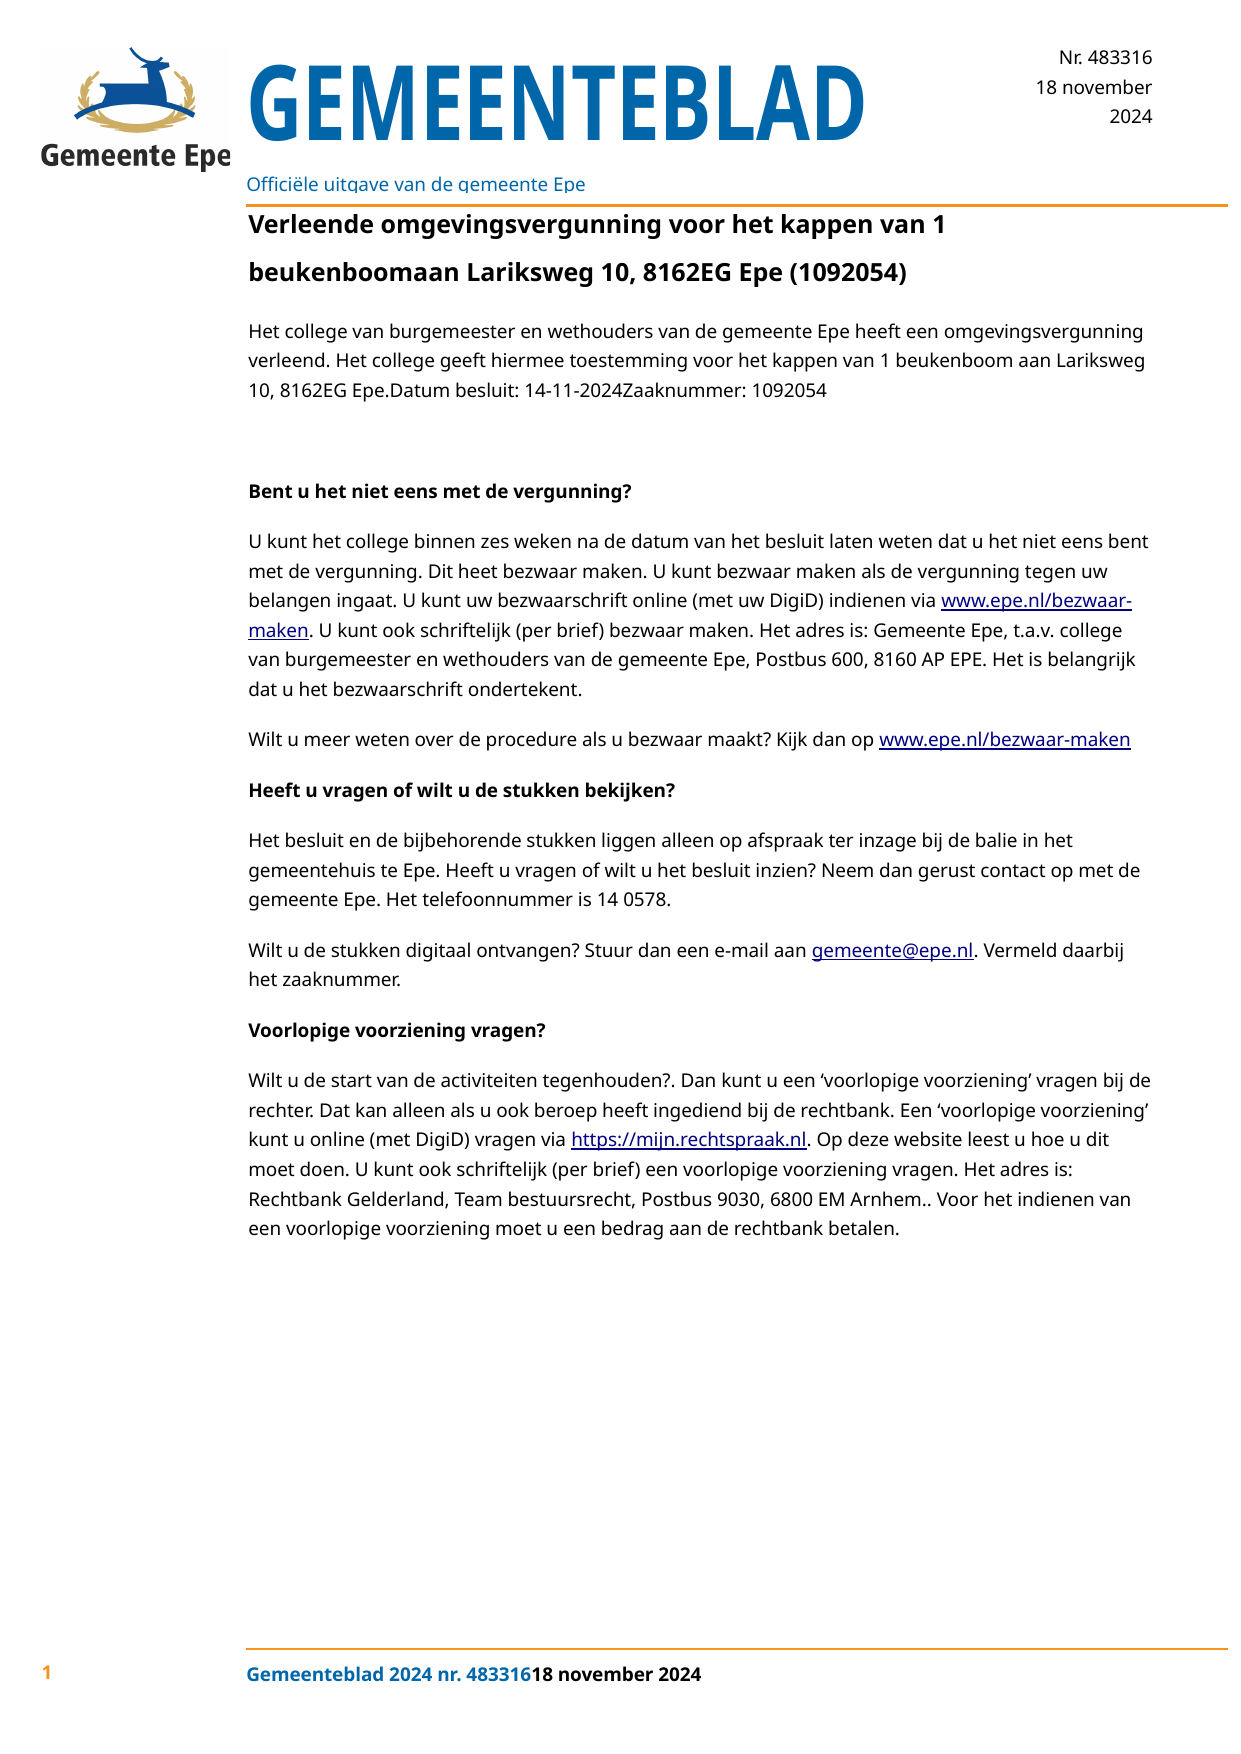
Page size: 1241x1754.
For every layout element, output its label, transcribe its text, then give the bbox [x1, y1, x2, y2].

text Wilt u de stukken digitaal ontvangen? Stuur dan een e-mail aan gemeente@epe.nl. Vermeld daarbij het zaaknummer. [248, 937, 1152, 992]
picture [41, 47, 231, 172]
text Het college van burgemeester en wethouders van de gemeente Epe heeft een omgevingsvergunning verleend. Het college geeft hiermee toestemming voor het kappen van 1 beukenboom aan Lariksweg 10, 8162EG Epe.Datum besluit: 14-11-2024Zaaknummer: 1092054 [248, 318, 1152, 403]
text Wilt u meer weten over de procedure als u bezwaar maakt? Kijk dan op www.epe.nl/bezwaar-maken [248, 727, 1152, 752]
text Bent u het niet eens met de vergunning? [248, 478, 1152, 504]
text Heeft u vragen of wilt u de stukken bekijken? [248, 777, 1152, 803]
text U kunt het college binnen zes weken na de datum van het besluit laten weten dat u het niet eens bent met de vergunning. Dit heet bezwaar maken. U kunt bezwaar maken als de vergunning tegen uw belangen ingaat. U kunt uw bezwaarschrift online (met uw DigiD) indienen via www.epe.nl/bezwaar-maken. U kunt ook schriftelijk (per brief) bezwaar maken. Het adres is: Gemeente Epe, t.a.v. college van burgemeester en wethouders van de gemeente Epe, Postbus 600, 8160 AP EPE. Het is belangrijk dat u het bezwaarschrift ondertekent. [248, 528, 1152, 702]
text Het besluit en de bijbehorende stukken liggen alleen op afspraak ter inzage bij de balie in het gemeentehuis te Epe. Heeft u vragen of wilt u het besluit inzien? Neem dan gerust contact op met de gemeente Epe. Het telefoonnummer is 14 0578. [248, 827, 1152, 912]
text Wilt u de start van de activiteiten tegenhouden?. Dan kunt u een ‘voorlopige voorziening’ vragen bij de rechter. Dat kan alleen als u ook beroep heeft ingediend bij de rechtbank. Een ‘voorlopige voorziening’ kunt u online (met DigiD) vragen via https://mijn.rechtspraak.nl. Op deze website leest u hoe u dit moet doen. U kunt ook schriftelijk (per brief) een voorlopige voorziening vragen. Het adres is: Rechtbank Gelderland, Team bestuursrecht, Postbus 9030, 6800 EM Arnhem.. Voor het indienen van een voorlopige voorziening moet u een bedrag aan de rechtbank betalen. [248, 1067, 1152, 1241]
text Voorlopige voorziening vragen? [248, 1017, 1152, 1043]
text Verleende omgevingsvergunning voor het kappen van 1 beukenboomaan Lariksweg 10, 8162EG Epe (1092054) [248, 207, 1152, 288]
